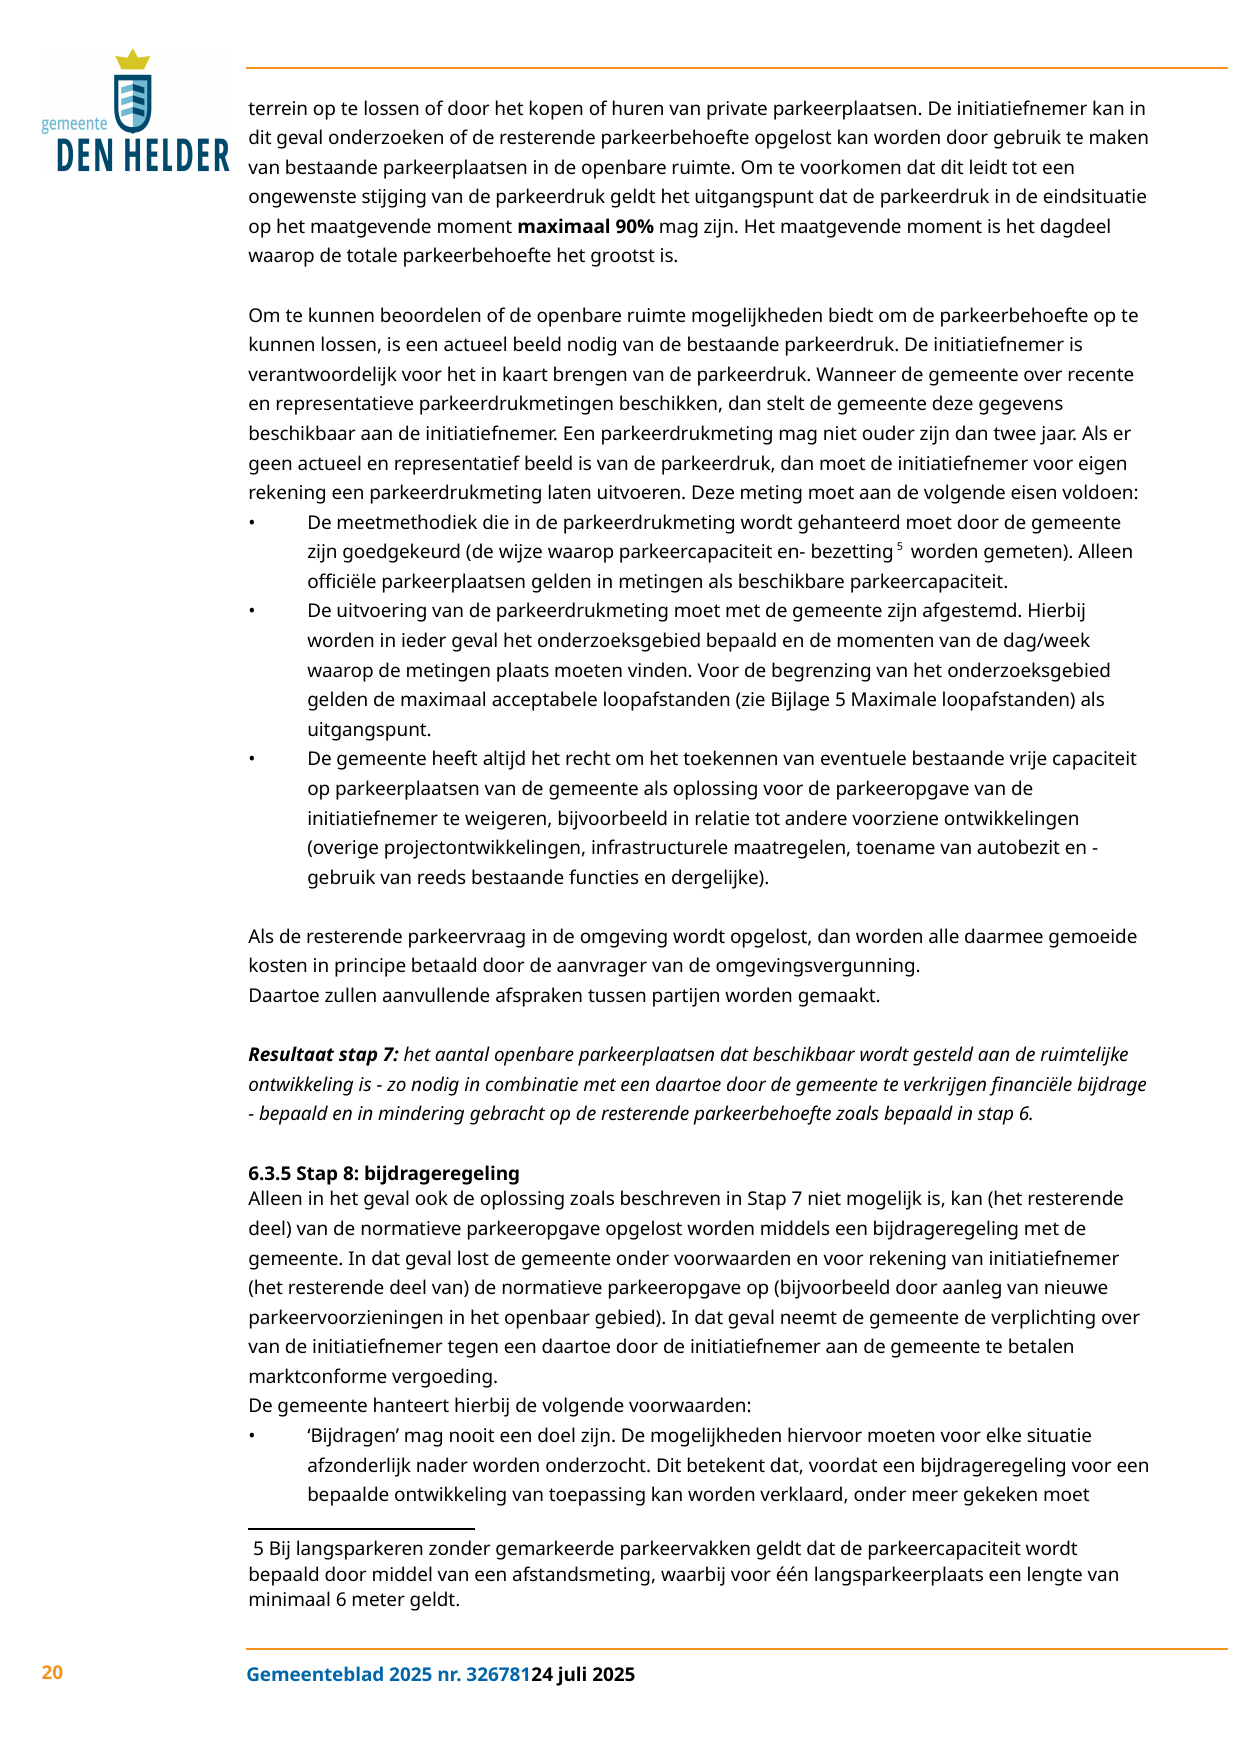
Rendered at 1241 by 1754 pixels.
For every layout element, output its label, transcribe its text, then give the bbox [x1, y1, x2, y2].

picture [182, 144, 187, 165]
list De uitvoering van de parkeerdrukmeting moet met de gemeente zijn afgestemd. Hierbij worden in ieder geval het onderzoeksgebied bepaald en de momenten van de dag/week waarop de metingen plaats moeten vinden. Voor de begrenzing van het onderzoeksgebied gelden de maximaal acceptabele loopafstanden (zie Bijlage 5 Maximale loopafstanden) als uitgangspunt. [248, 598, 1152, 742]
list De gemeente heeft altijd het recht om het toekennen van eventuele bestaande vrije capaciteit op parkeerplaatsen van de gemeente als oplossing voor de parkeeropgave van de initiatiefnemer te weigeren, bijvoorbeeld in relatie tot andere voorziene ontwikkelingen (overige projectontwikkelingen, infrastructurele maatregelen, toename van autobezit en -gebruik van reeds bestaande functies en dergelijke). [248, 746, 1152, 890]
picture [220, 160, 224, 172]
text Om te kunnen beoordelen of de openbare ruimte mogelijkheden biedt om de parkeerbehoefte op te kunnen lossen, is een actueel beeld nodig van de bestaande parkeerdruk. De initiatiefnemer is verantwoordelijk voor het in kaart brengen van de parkeerdruk. Wanneer de gemeente over recente en representatieve parkeerdrukmetingen beschikken, dan stelt de gemeente deze gegevens beschikbaar aan de initiatiefnemer. Een parkeerdrukmeting mag niet ouder zijn dan twee jaar. Als er geen actueel en representatief beeld is van de parkeerdruk, dan moet de initiatiefnemer voor eigen rekening een parkeerdrukmeting laten uitvoeren. Deze meting moet aan de volgende eisen voldoen: [248, 302, 1152, 505]
text Als de resterende parkeervraag in de omgeving wordt opgelost, dan worden alle daarmee gemoeide kosten in principe betaald door de aanvrager van de omgevingsvergunning. [248, 923, 1152, 978]
text Alleen in het geval ook de oplossing zoals beschreven in Stap 7 niet mogelijk is, kan (het resterende deel) van de normatieve parkeeropgave opgelost worden middels een bijdrageregeling met de gemeente. In dat geval lost de gemeente onder voorwaarden en voor rekening van initiatiefnemer (het resterende deel van) de normatieve parkeeropgave op (bijvoorbeeld door aanleg van nieuwe parkeervoorzieningen in het openbaar gebied). In dat geval neemt de gemeente de verplichting over van de initiatiefnemer tegen een daartoe door de initiatiefnemer aan de gemeente te betalen marktconforme vergoeding. [248, 1186, 1152, 1389]
picture [100, 154, 106, 172]
text Daartoe zullen aanvullende afspraken tussen partijen worden gemaakt. [248, 982, 1152, 1008]
text Resultaat stap 7: het aantal openbare parkeerplaatsen dat beschikbaar wordt gesteld aan de ruimtelijke ontwikkeling is - zo nodig in combinatie met een daartoe door de gemeente te verkrijgen financiële bijdrage - bepaald en in mindering gebracht op de resterende parkeerbehoefte zoals bepaald in stap 6. [248, 1041, 1152, 1126]
picture [130, 157, 135, 172]
picture [41, 47, 231, 172]
list Bij langsparkeren zonder gemarkeerde parkeervakken geldt dat de parkeercapaciteit wordt bepaald door middel van een afstandsmeting, waarbij voor één langsparkeerplaats een lengte van minimaal 6 meter geldt. [248, 1535, 1152, 1612]
text 6.3.5 Stap 8: bijdrageregeling [248, 1160, 1152, 1186]
list ‘Bijdragen’ mag nooit een doel zijn. De mogelijkheden hiervoor moeten voor elke situatie afzonderlijk nader worden onderzocht. Dit betekent dat, voordat een bijdrageregeling voor een bepaalde ontwikkeling van toepassing kan worden verklaard, onder meer gekeken moet [248, 1422, 1152, 1507]
picture [63, 144, 68, 165]
text terrein op te lossen of door het kopen of huren van private parkeerplaatsen. De initiatiefnemer kan in dit geval onderzoeken of de resterende parkeerbehoefte opgelost kan worden door gebruik te maken van bestaande parkeerplaatsen in de openbare ruimte. Om te voorkomen dat dit leidt tot een ongewenste stijging van de parkeerdruk geldt het uitgangspunt dat de parkeerdruk in de eindsituatie op het maatgevende moment maximaal 90% mag zijn. Het maatgevende moment is het dagdeel waarop de totale parkeerbehoefte het grootst is. [248, 95, 1152, 268]
list De meetmethodiek die in de parkeerdrukmeting wordt gehanteerd moet door de gemeente zijn goedgekeurd (de wijze waarop parkeercapaciteit en- bezetting worden gemeten). Alleen officiële parkeerplaatsen gelden in metingen als beschikbare parkeercapaciteit. [248, 509, 1152, 594]
text De gemeente hanteert hierbij de volgende voorwaarden: [248, 1393, 1152, 1418]
